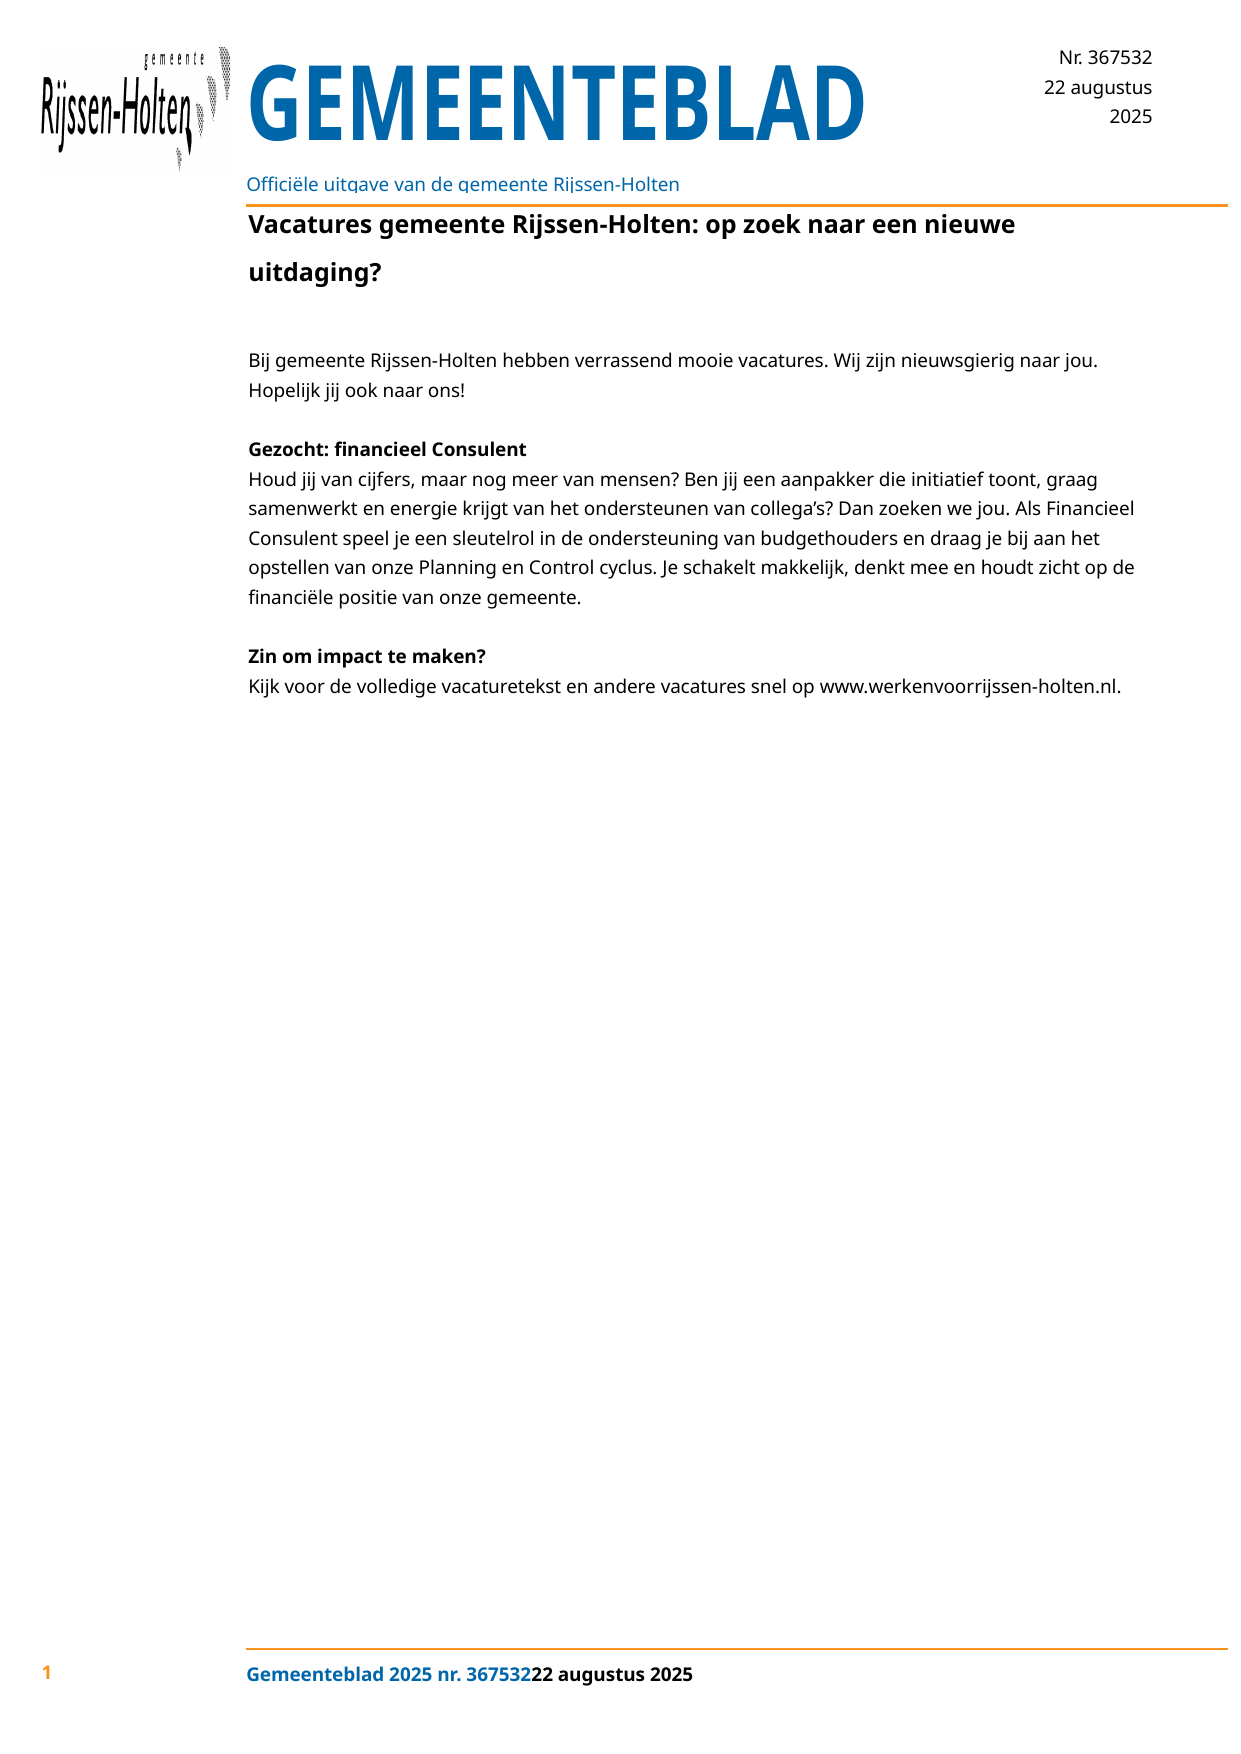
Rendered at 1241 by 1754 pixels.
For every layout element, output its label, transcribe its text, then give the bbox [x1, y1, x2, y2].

text Houd jij van cijfers, maar nog meer van mensen? Ben jij een aanpakker die initiatief toont, graag samenwerkt en energie krijgt van het ondersteunen van collega’s? Dan zoeken we jou. Als Financieel Consulent speel je een sleutelrol in de ondersteuning van budgethouders en draag je bij aan het opstellen van onze Planning en Control cyclus. Je schakelt makkelijk, denkt mee en houdt zicht op de financiële positie van onze gemeente. [248, 466, 1152, 610]
text Gezocht: financieel Consulent [248, 436, 1152, 462]
text Bij gemeente Rijssen-Holten hebben verrassend mooie vacatures. Wij zijn nieuwsgierig naar jou. Hopelijk jij ook naar ons! [248, 347, 1152, 403]
text Kijk voor de volledige vacaturetekst en andere vacatures snel op www.werkenvoorrijssen-holten.nl. [248, 673, 1152, 699]
text Zin om impact te maken? [248, 643, 1152, 669]
picture [41, 47, 231, 172]
text Vacatures gemeente Rijssen-Holten: op zoek naar een nieuwe uitdaging? [248, 207, 1152, 288]
